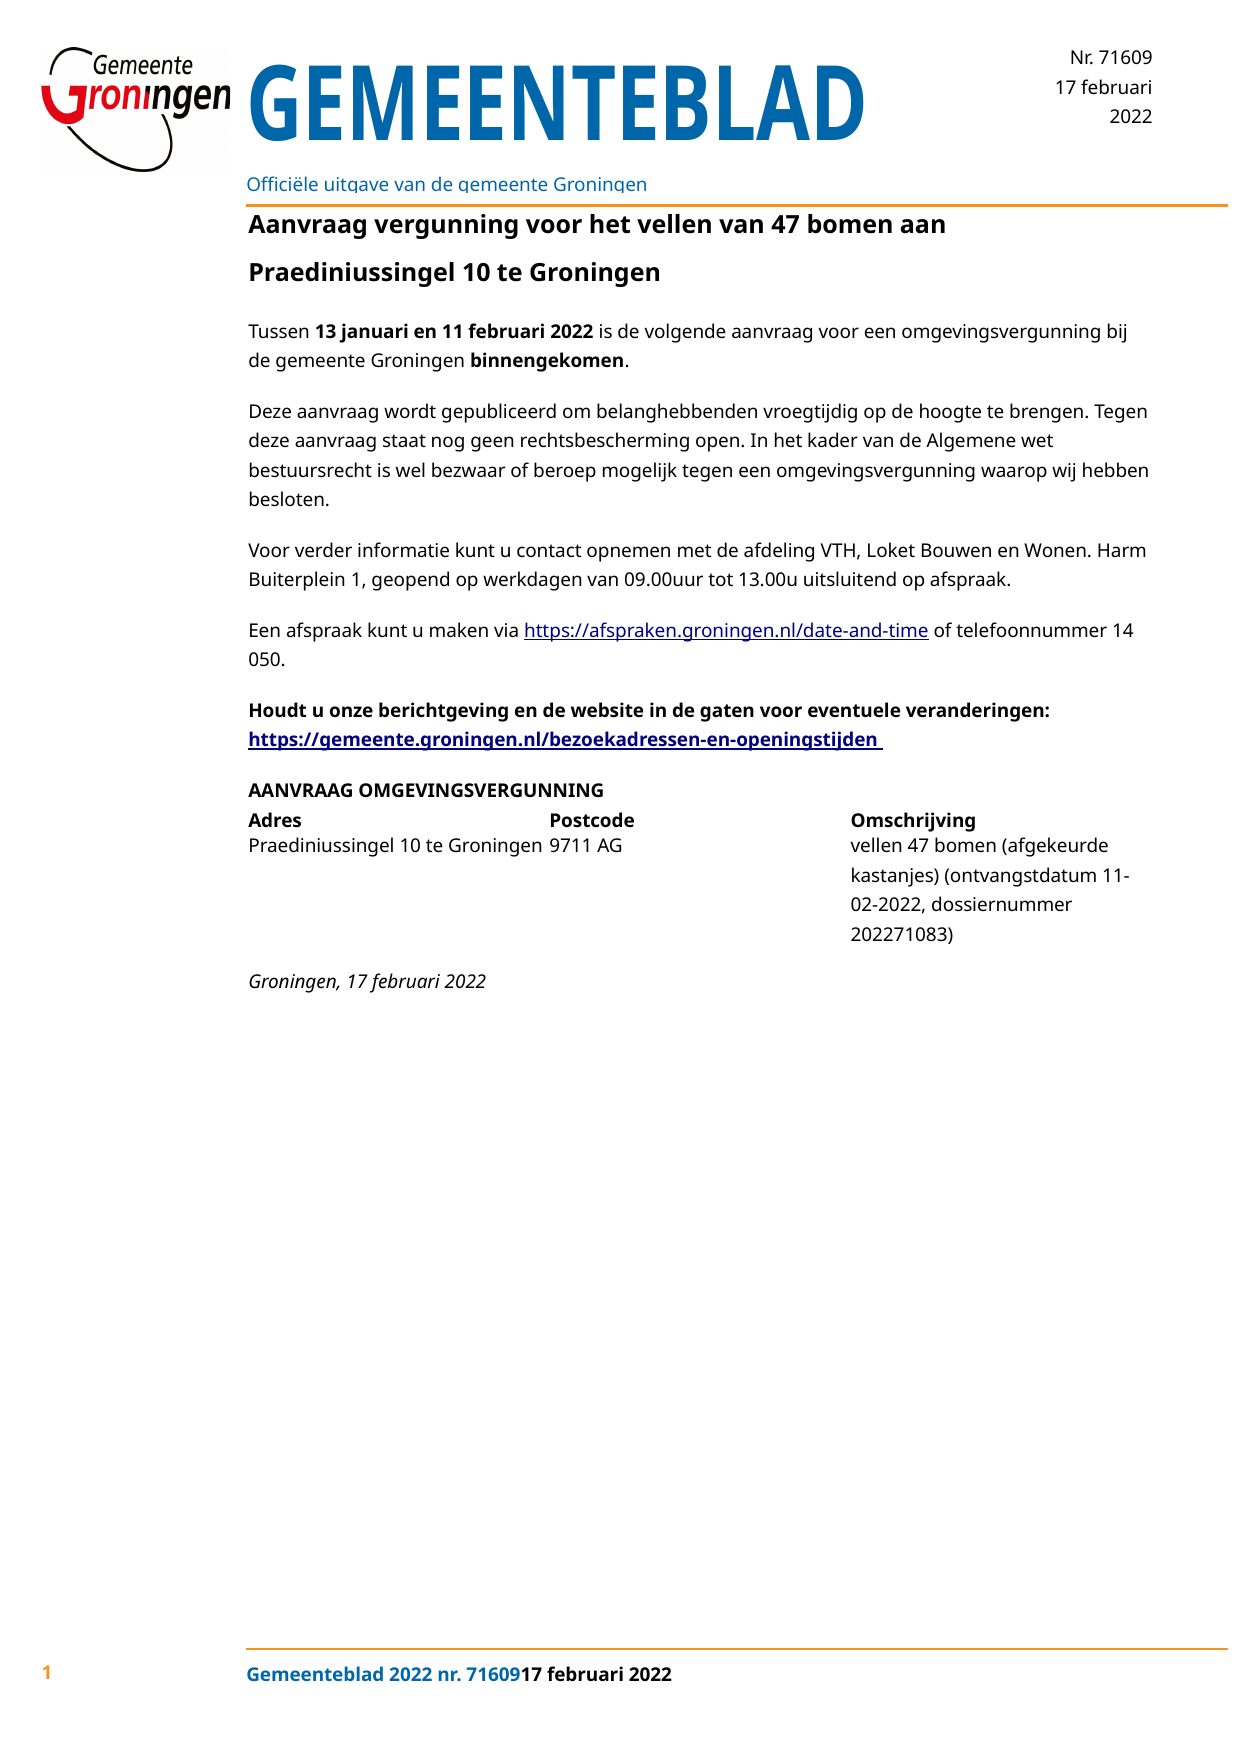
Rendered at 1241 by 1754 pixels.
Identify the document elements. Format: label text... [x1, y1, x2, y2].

text Aanvraag vergunning voor het vellen van 47 bomen aan Praediniussingel 10 te Groningen [248, 207, 1152, 288]
table_cell 9711 AG [549, 833, 850, 947]
text Deze aanvraag wordt gepubliceerd om belanghebbenden vroegtijdig op de hoogte te brengen. Tegen deze aanvraag staat nog geen rechtsbescherming open. In het kader van de Algemene wet bestuursrecht is wel bezwaar of beroep mogelijk tegen een omgevingsvergunning waarop wij hebben besloten. [248, 398, 1152, 512]
text Een afspraak kunt u maken via https://afspraken.groningen.nl/date-and-time of telefoonnummer 14 050. [248, 617, 1152, 672]
table_header Adres [248, 807, 549, 832]
text Groningen, 17 februari 2022 [248, 968, 1152, 994]
table_cell Praediniussingel 10 te Groningen [248, 833, 549, 947]
text Voor verder informatie kunt u contact opnemen met de afdeling VTH, Loket Bouwen en Wonen. Harm Buiterplein 1, geopend op werkdagen van 09.00uur tot 13.00u uitsluitend op afspraak. [248, 537, 1152, 592]
picture [41, 47, 231, 172]
table_header Postcode [549, 807, 850, 832]
text Houdt u onze berichtgeving en de website in de gaten voor eventuele veranderingen: https://gemeente.groningen.nl/bezoekadressen-en-openingstijden [248, 697, 1152, 752]
text Tussen 13 januari en 11 februari 2022 is de volgende aanvraag voor een omgevingsvergunning bij de gemeente Groningen binnengekomen. [248, 318, 1152, 373]
text AANVRAAG OMGEVINGSVERGUNNING [248, 777, 1152, 803]
table_header Omschrijving [850, 807, 1152, 832]
table_cell vellen 47 bomen (afgekeurde kastanjes) (ontvangstdatum 11-02-2022, dossiernummer 202271083) [850, 833, 1152, 947]
